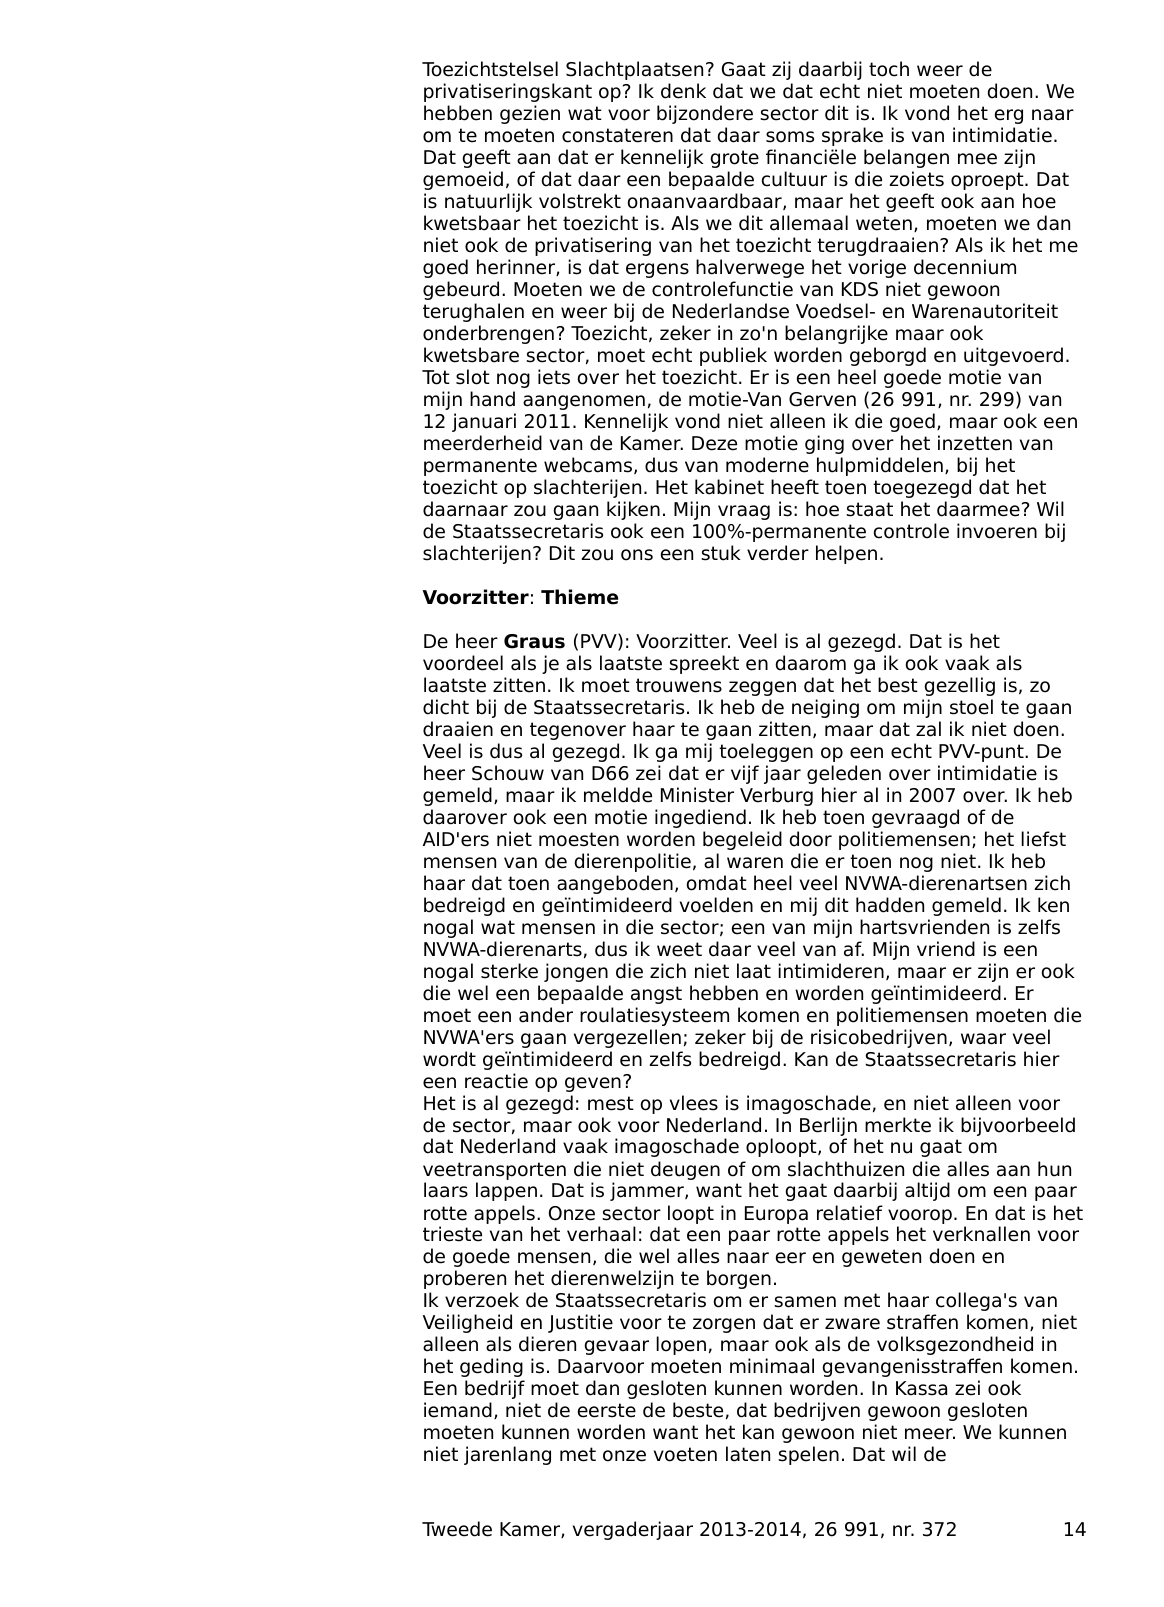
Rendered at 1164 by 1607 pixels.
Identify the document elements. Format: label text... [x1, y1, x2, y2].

text Het is al gezegd: mest op vlees is imagoschade, en niet alleen voor de sector, maar ook voor Nederland. In Berlijn merkte ik bijvoorbeeld dat Nederland vaak imagoschade oploopt, of het nu gaat om veetransporten die niet deugen of om slachthuizen die alles aan hun laars lappen. Dat is jammer, want het gaat daarbij altijd om een paar rotte appels. Onze sector loopt in Europa relatief voorop. En dat is het trieste van het verhaal: dat een paar rotte appels het verknallen voor de goede mensen, die wel alles naar eer en geweten doen en proberen het dierenwelzijn te borgen. [422, 1092, 1087, 1290]
text De heer Graus (PVV): Voorzitter. Veel is al gezegd. Dat is het voordeel als je als laatste spreekt en daarom ga ik ook vaak als laatste zitten. Ik moet trouwens zeggen dat het best gezellig is, zo dicht bij de Staatssecretaris. Ik heb de neiging om mijn stoel te gaan draaien en tegenover haar te gaan zitten, maar dat zal ik niet doen. [422, 631, 1087, 741]
text Ik verzoek de Staatssecretaris om er samen met haar collega's van Veiligheid en Justitie voor te zorgen dat er zware straffen komen, niet alleen als dieren gevaar lopen, maar ook als de volksgezondheid in het geding is. Daarvoor moeten minimaal gevangenisstraffen komen. Een bedrijf moet dan gesloten kunnen worden. In Kassa zei ook iemand, niet de eerste de beste, dat bedrijven gewoon gesloten moeten kunnen worden want het kan gewoon niet meer. We kunnen niet jarenlang met onze voeten laten spelen. Dat wil de [422, 1290, 1087, 1466]
text Toezichtstelsel Slachtplaatsen? Gaat zij daarbij toch weer de privatiseringskant op? Ik denk dat we dat echt niet moeten doen. We hebben gezien wat voor bijzondere sector dit is. Ik vond het erg naar om te moeten constateren dat daar soms sprake is van intimidatie. Dat geeft aan dat er kennelijk grote financiële belangen mee zijn gemoeid, of dat daar een bepaalde cultuur is die zoiets oproept. Dat is natuurlijk volstrekt onaanvaardbaar, maar het geeft ook aan hoe kwetsbaar het toezicht is. Als we dit allemaal weten, moeten we dan niet ook de privatisering van het toezicht terugdraaien? Als ik het me goed herinner, is dat ergens halverwege het vorige decennium gebeurd. Moeten we de controlefunctie van KDS niet gewoon terughalen en weer bij de Nederlandse Voedsel- en Warenautoriteit onderbrengen? Toezicht, zeker in zo'n belangrijke maar ook kwetsbare sector, moet echt publiek worden geborgd en uitgevoerd. [422, 59, 1087, 367]
text Tot slot nog iets over het toezicht. Er is een heel goede motie van mijn hand aangenomen, de motie-Van Gerven (26 991, nr. 299) van 12 januari 2011. Kennelijk vond niet alleen ik die goed, maar ook een meerderheid van de Kamer. Deze motie ging over het inzetten van permanente webcams, dus van moderne hulpmiddelen, bij het toezicht op slachterijen. Het kabinet heeft toen toegezegd dat het daarnaar zou gaan kijken. Mijn vraag is: hoe staat het daarmee? Wil de Staatssecretaris ook een 100%-permanente controle invoeren bij slachterijen? Dit zou ons een stuk verder helpen. [422, 367, 1087, 564]
text Voorzitter: Thieme [422, 587, 1087, 609]
text Veel is dus al gezegd. Ik ga mij toeleggen op een echt PVV-punt. De heer Schouw van D66 zei dat er vijf jaar geleden over intimidatie is gemeld, maar ik meldde Minister Verburg hier al in 2007 over. Ik heb daarover ook een motie ingediend. Ik heb toen gevraagd of de AID'ers niet moesten worden begeleid door politiemensen; het liefst mensen van de dierenpolitie, al waren die er toen nog niet. Ik heb haar dat toen aangeboden, omdat heel veel NVWA-dierenartsen zich bedreigd en geïntimideerd voelden en mij dit hadden gemeld. Ik ken nogal wat mensen in die sector; een van mijn hartsvrienden is zelfs NVWA-dierenarts, dus ik weet daar veel van af. Mijn vriend is een nogal sterke jongen die zich niet laat intimideren, maar er zijn er ook die wel een bepaalde angst hebben en worden geïntimideerd. Er moet een ander roulatiesysteem komen en politiemensen moeten die NVWA'ers gaan vergezellen; zeker bij de risicobedrijven, waar veel wordt geïntimideerd en zelfs bedreigd. Kan de Staatssecretaris hier een reactie op geven? [422, 741, 1087, 1092]
